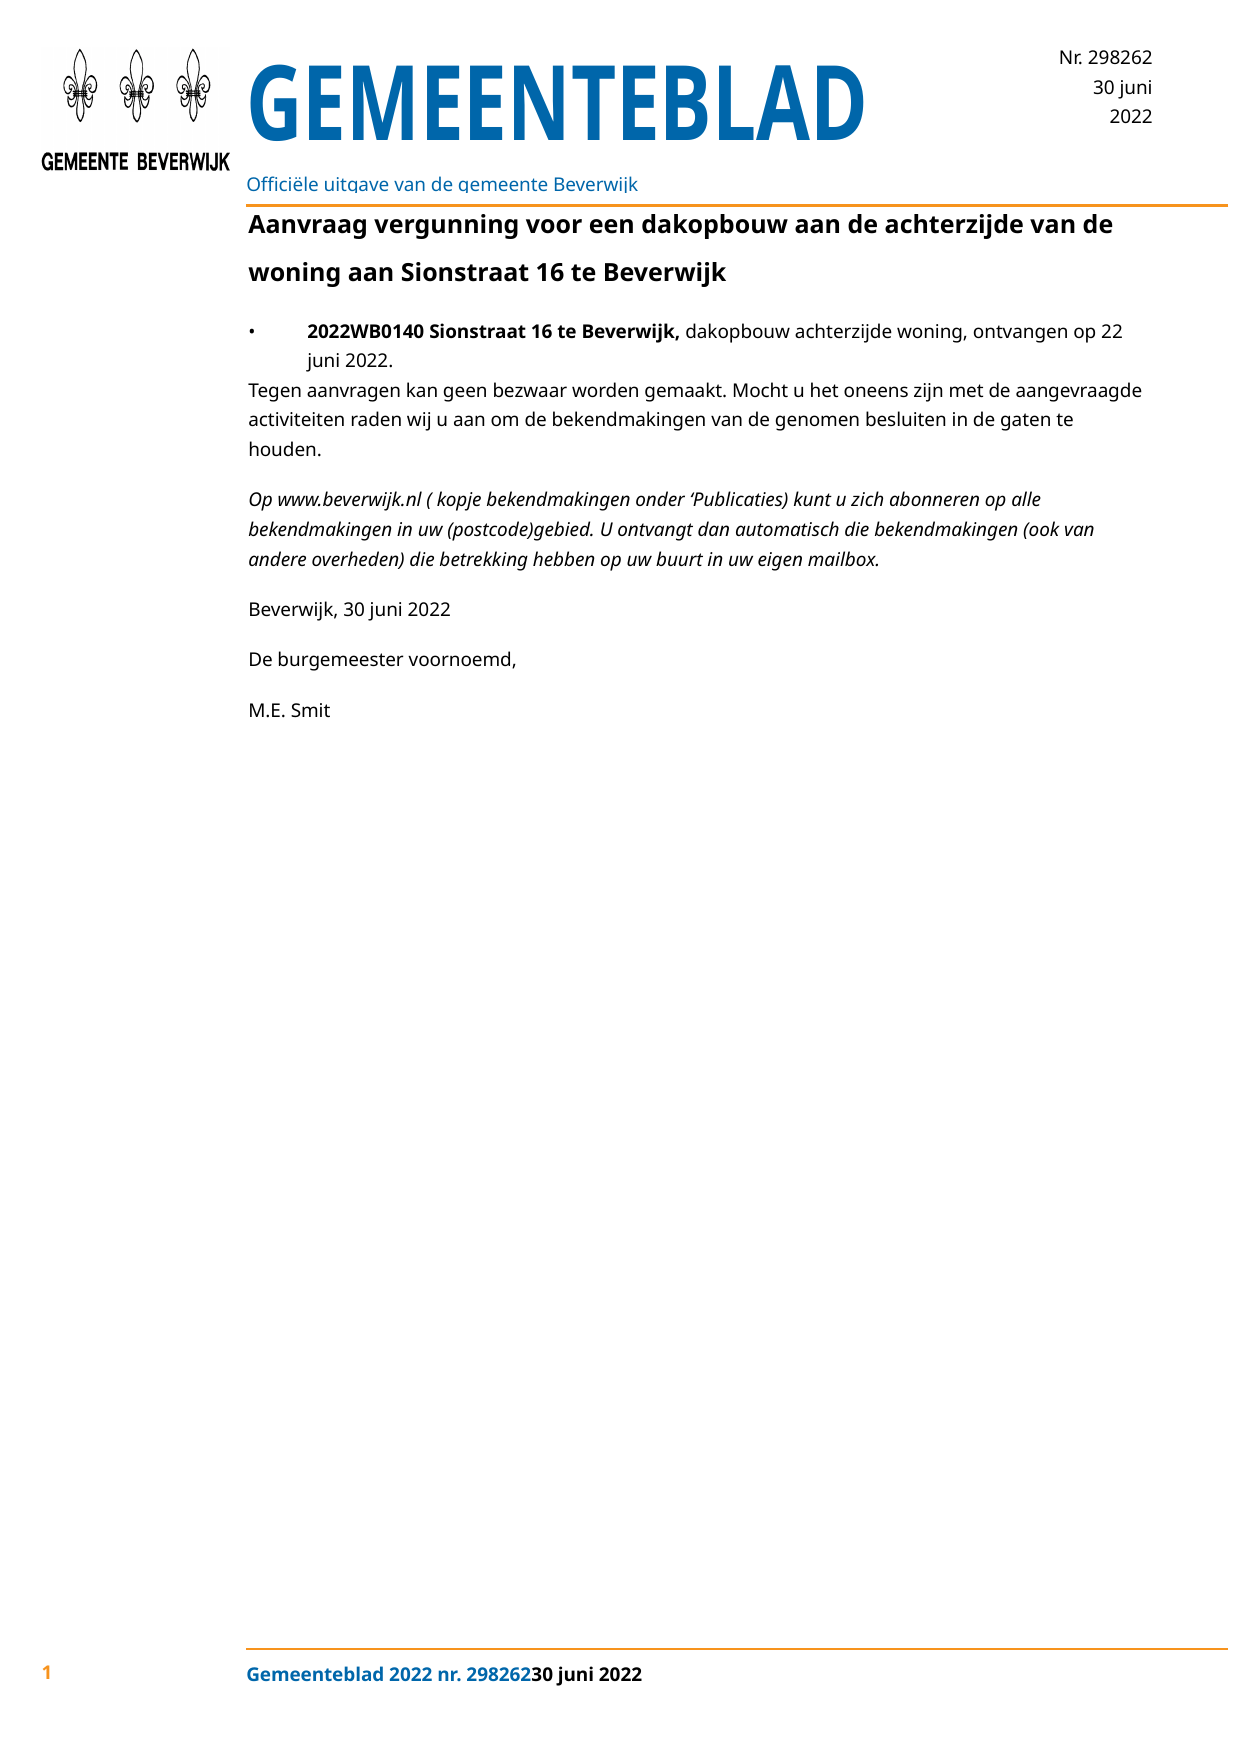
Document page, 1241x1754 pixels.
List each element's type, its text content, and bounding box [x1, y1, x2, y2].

text De burgemeester voornoemd, [248, 647, 1152, 672]
text Op www.beverwijk.nl ( kopje bekendmakingen onder ‘Publicaties) kunt u zich abonneren op alle bekendmakingen in uw (postcode)gebied. U ontvangt dan automatisch die bekendmakingen (ook van andere overheden) die betrekking hebben op uw buurt in uw eigen mailbox. [248, 487, 1152, 572]
list 2022WB0140 Sionstraat 16 te Beverwijk, dakopbouw achterzijde woning, ontvangen op 22 juni 2022. [248, 318, 1152, 373]
picture [41, 47, 231, 172]
text M.E. Smit [248, 697, 1152, 723]
text Beverwijk, 30 juni 2022 [248, 596, 1152, 622]
text Aanvraag vergunning voor een dakopbouw aan de achterzijde van de woning aan Sionstraat 16 te Beverwijk [248, 207, 1152, 288]
text Tegen aanvragen kan geen bezwaar worden gemaakt. Mocht u het oneens zijn met de aangevraagde activiteiten raden wij u aan om de bekendmakingen van de genomen besluiten in de gaten te houden. [248, 377, 1152, 462]
